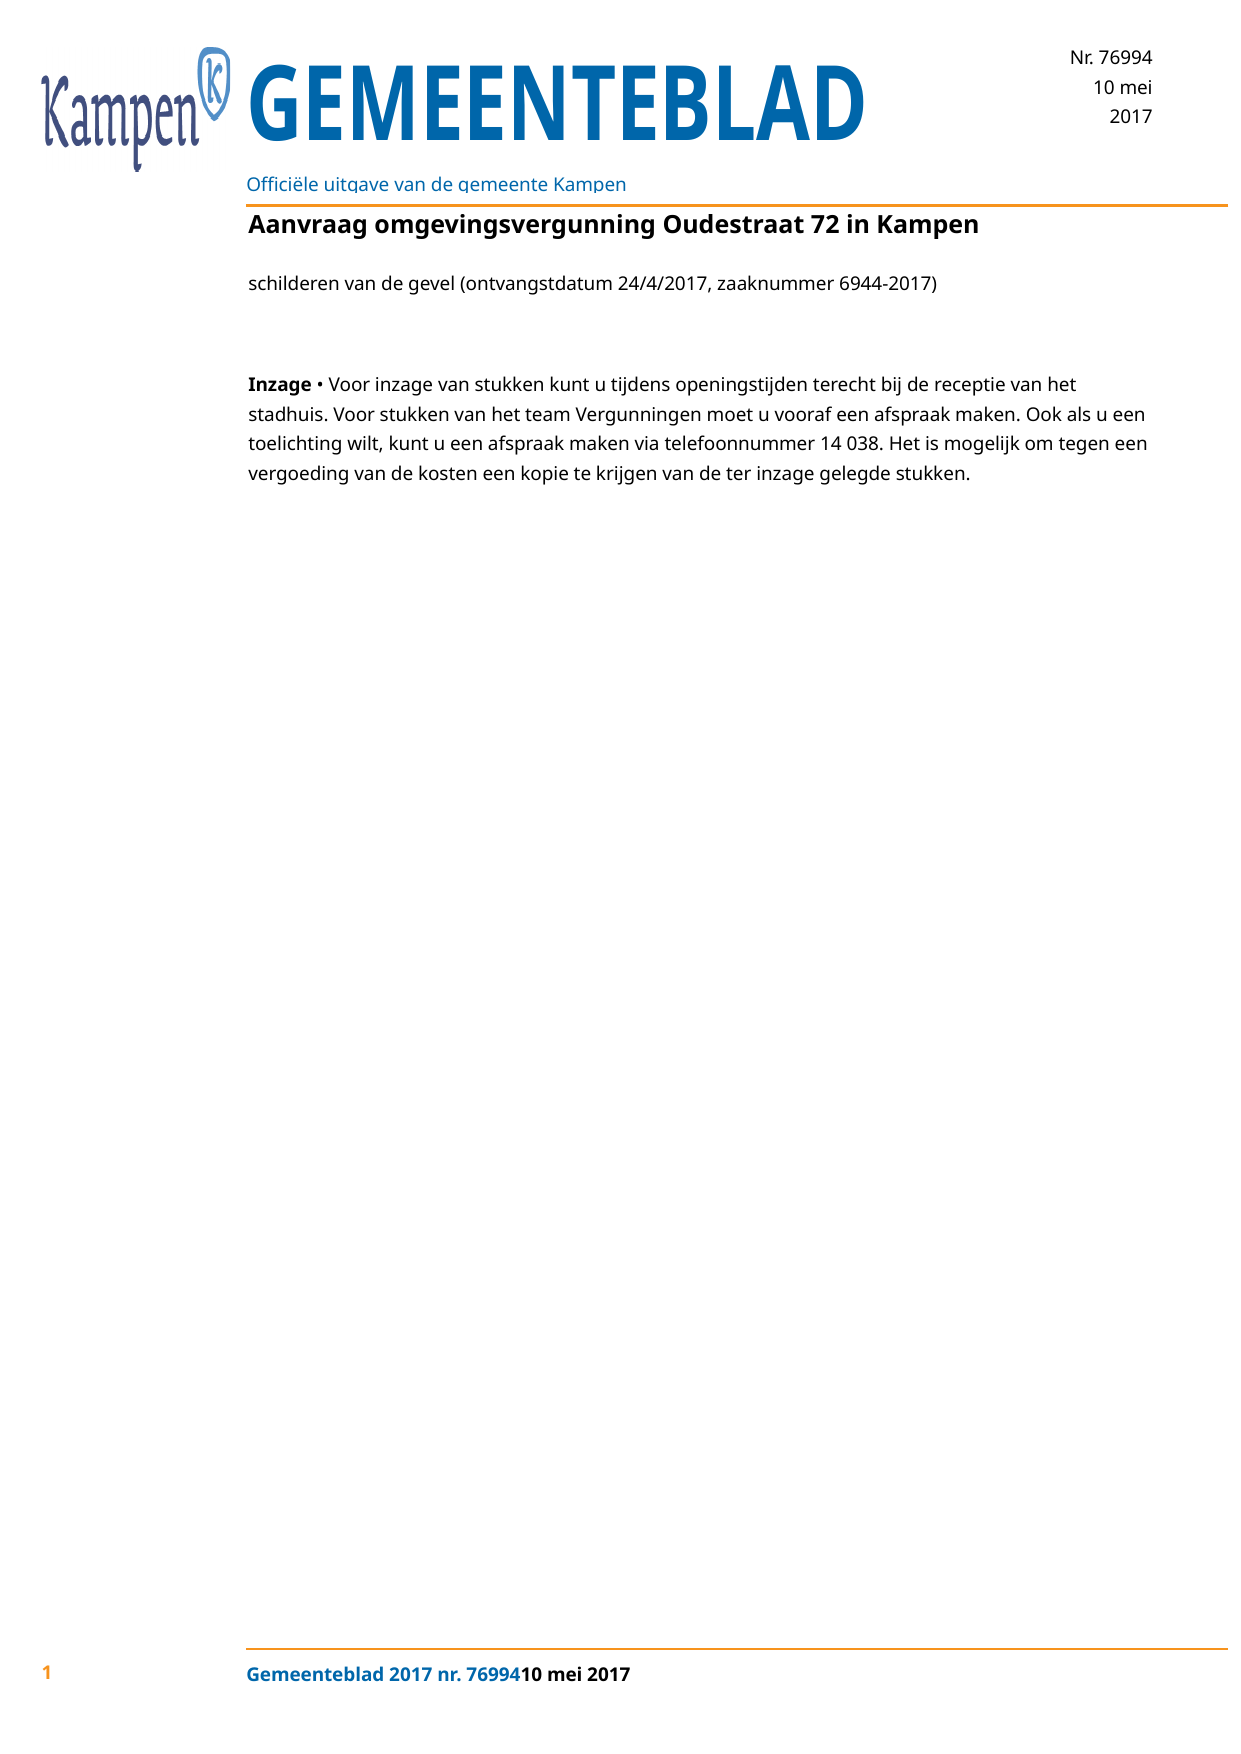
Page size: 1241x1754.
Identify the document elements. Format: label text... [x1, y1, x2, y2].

text Aanvraag omgevingsvergunning Oudestraat 72 in Kampen [248, 207, 1152, 241]
picture [41, 47, 231, 172]
text schilderen van de gevel (ontvangstdatum 24/4/2017, zaaknummer 6944-2017) [248, 270, 1152, 296]
text Inzage • Voor inzage van stukken kunt u tijdens openingstijden terecht bij de receptie van het stadhuis. Voor stukken van het team Vergunningen moet u vooraf een afspraak maken. Ook als u een toelichting wilt, kunt u een afspraak maken via telefoonnummer 14 038. Het is mogelijk om tegen een vergoeding van de kosten een kopie te krijgen van de ter inzage gelegde stukken. [248, 371, 1152, 486]
